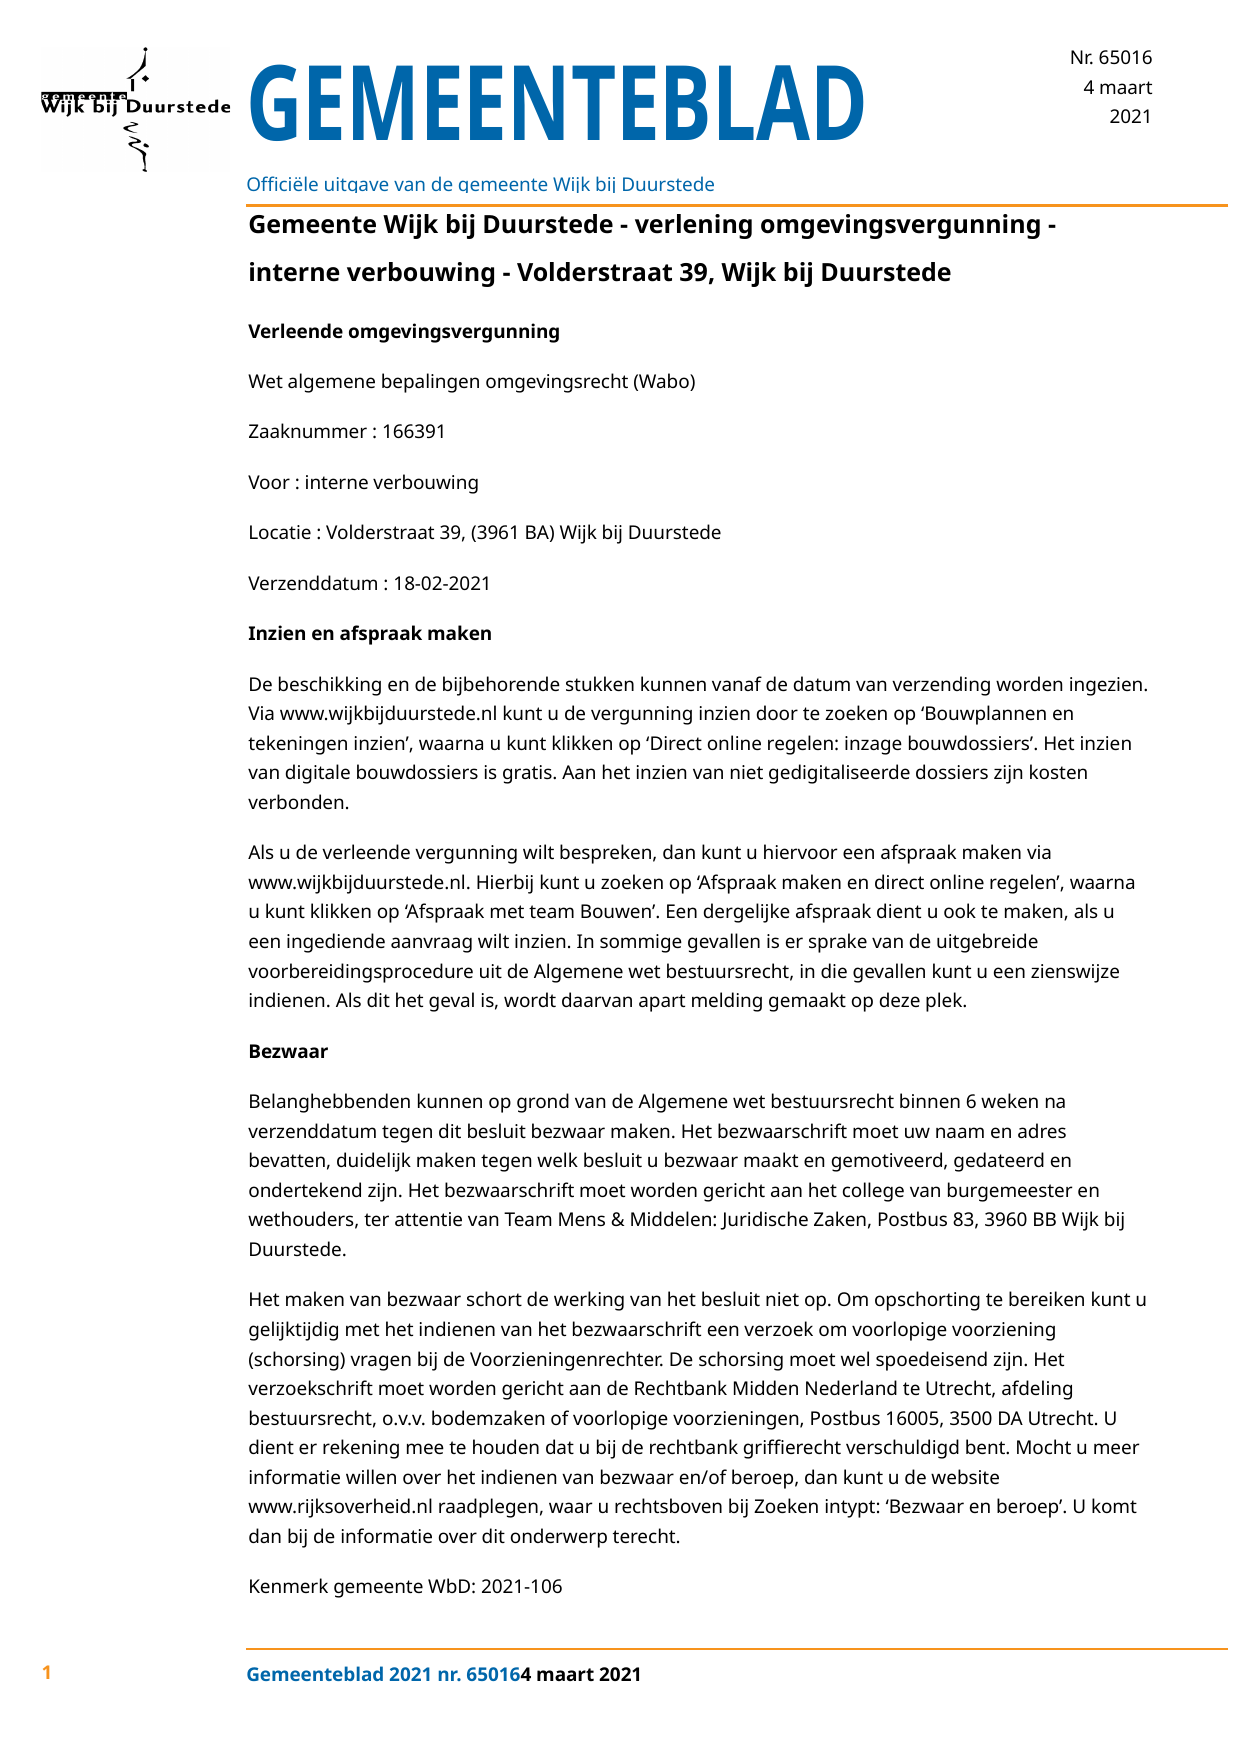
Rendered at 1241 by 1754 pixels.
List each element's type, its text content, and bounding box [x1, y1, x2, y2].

text Locatie : Volderstraat 39, (3961 BA) Wijk bij Duurstede [248, 519, 1152, 545]
text Kenmerk gemeente WbD: 2021-106 [248, 1574, 1152, 1599]
picture [41, 47, 231, 172]
text Zaaknummer : 166391 [248, 419, 1152, 444]
text Verzenddatum : 18-02-2021 [248, 570, 1152, 596]
text Bezwaar [248, 1038, 1152, 1064]
text Het maken van bezwaar schort de werking van het besluit niet op. Om opschorting te bereiken kunt u gelijktijdig met het indienen van het bezwaarschrift een verzoek om voorlopige voorziening (schorsing) vragen bij de Voorzieningenrechter. De schorsing moet wel spoedeisend zijn. Het verzoekschrift moet worden gericht aan de Rechtbank Midden Nederland te Utrecht, afdeling bestuursrecht, o.v.v. bodemzaken of voorlopige voorzieningen, Postbus 16005, 3500 DA Utrecht. U dient er rekening mee te houden dat u bij de rechtbank griffierecht verschuldigd bent. Mocht u meer informatie willen over het indienen van bezwaar en/of beroep, dan kunt u de website www.rijksoverheid.nl raadplegen, waar u rechtsboven bij Zoeken intypt: ‘Bezwaar en beroep’. U komt dan bij de informatie over dit onderwerp terecht. [248, 1287, 1152, 1549]
text Verleende omgevingsvergunning [248, 318, 1152, 344]
text Wet algemene bepalingen omgevingsrecht (Wabo) [248, 368, 1152, 394]
text Voor : interne verbouwing [248, 469, 1152, 495]
text Belanghebbenden kunnen op grond van de Algemene wet bestuursrecht binnen 6 weken na verzenddatum tegen dit besluit bezwaar maken. Het bezwaarschrift moet uw naam en adres bevatten, duidelijk maken tegen welk besluit u bezwaar maakt en gemotiveerd, gedateerd en ondertekend zijn. Het bezwaarschrift moet worden gericht aan het college van burgemeester en wethouders, ter attentie van Team Mens & Middelen: Juridische Zaken, Postbus 83, 3960 BB Wijk bij Duurstede. [248, 1088, 1152, 1262]
text Gemeente Wijk bij Duurstede - verlening omgevingsvergunning - interne verbouwing - Volderstraat 39, Wijk bij Duurstede [248, 207, 1152, 288]
text De beschikking en de bijbehorende stukken kunnen vanaf de datum van verzending worden ingezien. Via www.wijkbijduurstede.nl kunt u de vergunning inzien door te zoeken op ‘Bouwplannen en tekeningen inzien’, waarna u kunt klikken op ‘Direct online regelen: inzage bouwdossiers’. Het inzien van digitale bouwdossiers is gratis. Aan het inzien van niet gedigitaliseerde dossiers zijn kosten verbonden. [248, 671, 1152, 815]
text Inzien en afspraak maken [248, 620, 1152, 646]
text Als u de verleende vergunning wilt bespreken, dan kunt u hiervoor een afspraak maken via www.wijkbijduurstede.nl. Hierbij kunt u zoeken op ‘Afspraak maken en direct online regelen’, waarna u kunt klikken op ‘Afspraak met team Bouwen’. Een dergelijke afspraak dient u ook te maken, als u een ingediende aanvraag wilt inzien. In sommige gevallen is er sprake van de uitgebreide voorbereidingsprocedure uit de Algemene wet bestuursrecht, in die gevallen kunt u een zienswijze indienen. Als dit het geval is, wordt daarvan apart melding gemaakt op deze plek. [248, 839, 1152, 1013]
